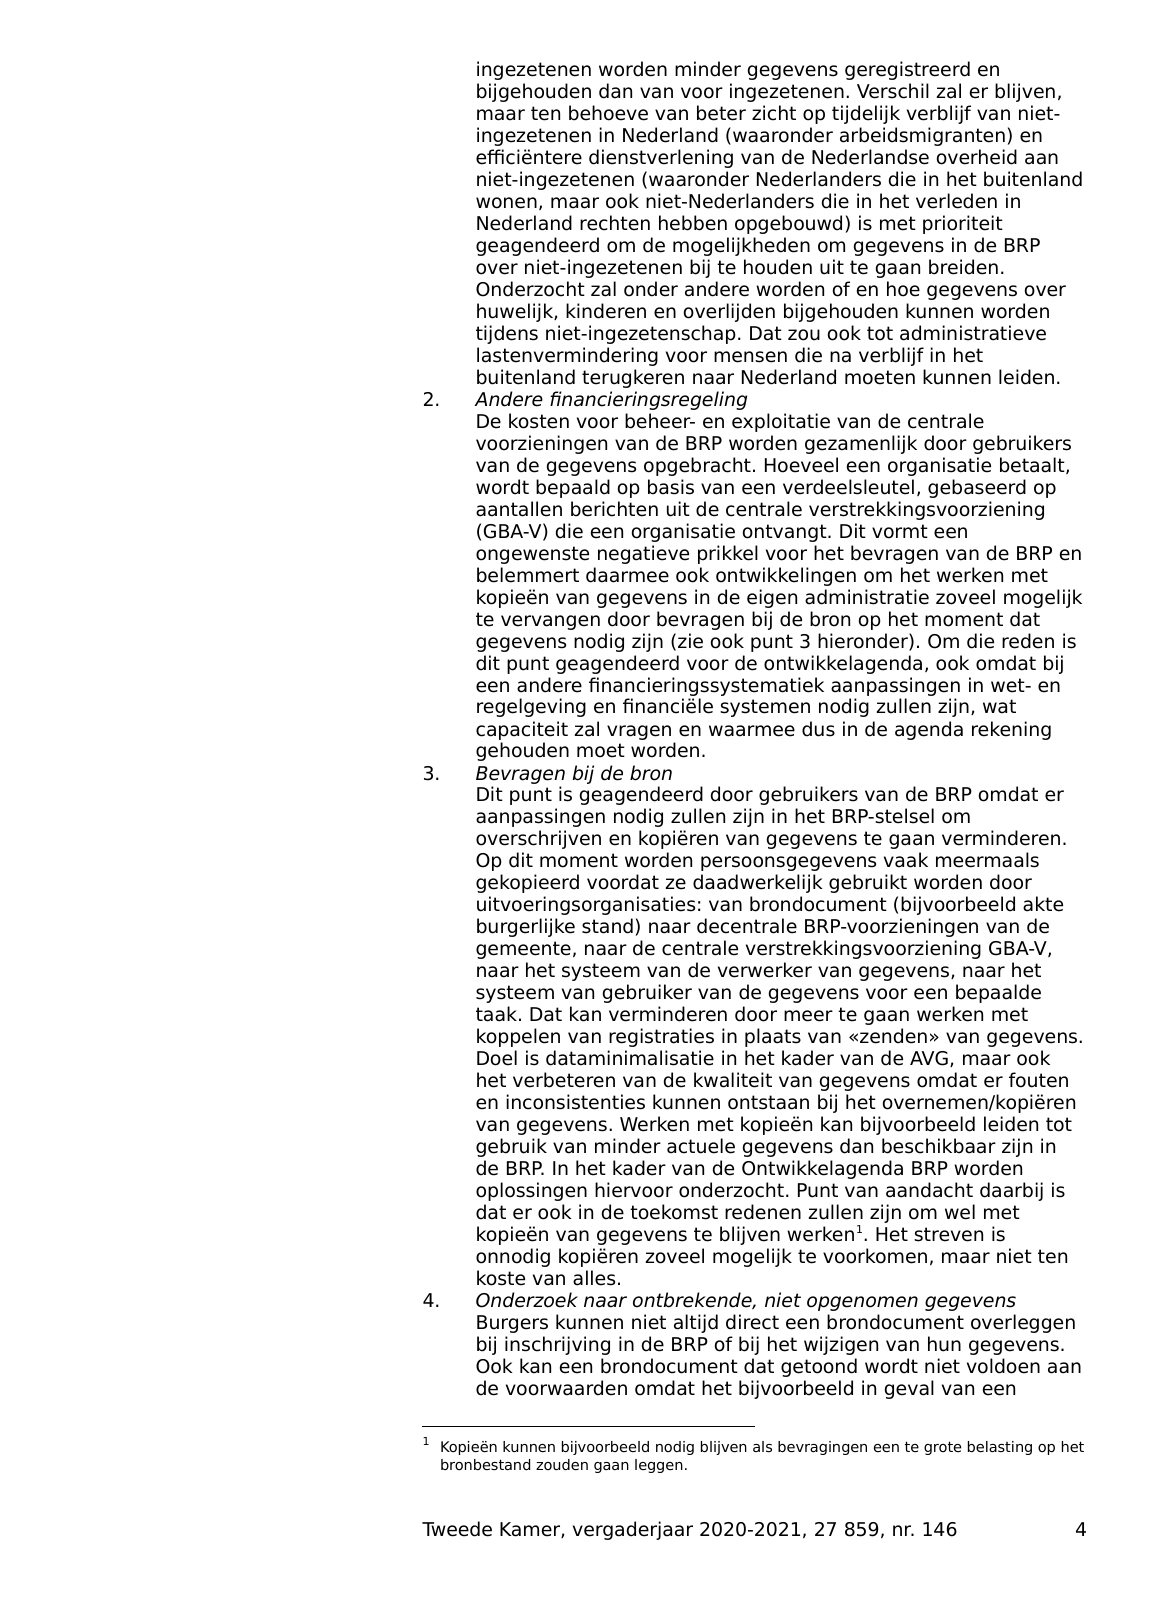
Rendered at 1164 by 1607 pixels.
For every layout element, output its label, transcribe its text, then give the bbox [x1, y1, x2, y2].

text 2. Andere financieringsregeling [422, 389, 1087, 411]
text 3. Bevragen bij de bron [422, 762, 1087, 784]
text ingezetenen worden minder gegevens geregistreerd en bijgehouden dan van voor ingezetenen. Verschil zal er blijven, maar ten behoeve van beter zicht op tijdelijk verblijf van niet-ingezetenen in Nederland (waaronder arbeidsmigranten) en efficiëntere dienstverlening van de Nederlandse overheid aan niet-ingezetenen (waaronder Nederlanders die in het buitenland wonen, maar ook niet-Nederlanders die in het verleden in Nederland rechten hebben opgebouwd) is met prioriteit geagendeerd om de mogelijkheden om gegevens in de BRP over niet-ingezetenen bij te houden uit te gaan breiden. Onderzocht zal onder andere worden of en hoe gegevens over huwelijk, kinderen en overlijden bijgehouden kunnen worden tijdens niet-ingezetenschap. Dat zou ook tot administratieve lastenvermindering voor mensen die na verblijf in het buitenland terugkeren naar Nederland moeten kunnen leiden. [475, 59, 1087, 389]
text Kopieën kunnen bijvoorbeeld nodig blijven als bevragingen een te grote belasting op het bronbestand zouden gaan leggen. [422, 1435, 1087, 1474]
text Burgers kunnen niet altijd direct een brondocument overleggen bij inschrijving in de BRP of bij het wijzigen van hun gegevens. Ook kan een brondocument dat getoond wordt niet voldoen aan de voorwaarden omdat het bijvoorbeeld in geval van een [475, 1312, 1087, 1400]
text De kosten voor beheer- en exploitatie van de centrale voorzieningen van de BRP worden gezamenlijk door gebruikers van de gegevens opgebracht. Hoeveel een organisatie betaalt, wordt bepaald op basis van een verdeelsleutel, gebaseerd op aantallen berichten uit de centrale verstrekkingsvoorziening (GBA-V) die een organisatie ontvangt. Dit vormt een ongewenste negatieve prikkel voor het bevragen van de BRP en belemmert daarmee ook ontwikkelingen om het werken met kopieën van gegevens in de eigen administratie zoveel mogelijk te vervangen door bevragen bij de bron op het moment dat gegevens nodig zijn (zie ook punt 3 hieronder). Om die reden is dit punt geagendeerd voor de ontwikkelagenda, ook omdat bij een andere financieringssystematiek aanpassingen in wet- en regelgeving en financiële systemen nodig zullen zijn, wat capaciteit zal vragen en waarmee dus in de agenda rekening gehouden moet worden. [475, 411, 1087, 762]
text 4. Onderzoek naar ontbrekende, niet opgenomen gegevens [422, 1290, 1087, 1312]
text Dit punt is geagendeerd door gebruikers van de BRP omdat er aanpassingen nodig zullen zijn in het BRP-stelsel om overschrijven en kopiëren van gegevens te gaan verminderen. Op dit moment worden persoonsgegevens vaak meermaals gekopieerd voordat ze daadwerkelijk gebruikt worden door uitvoeringsorganisaties: van brondocument (bijvoorbeeld akte burgerlijke stand) naar decentrale BRP-voorzieningen van de gemeente, naar de centrale verstrekkingsvoorziening GBA-V, naar het systeem van de verwerker van gegevens, naar het systeem van gebruiker van de gegevens voor een bepaalde taak. Dat kan verminderen door meer te gaan werken met koppelen van registraties in plaats van «zenden» van gegevens. Doel is dataminimalisatie in het kader van de AVG, maar ook het verbeteren van de kwaliteit van gegevens omdat er fouten en inconsistenties kunnen ontstaan bij het overnemen/kopiëren van gegevens. Werken met kopieën kan bijvoorbeeld leiden tot gebruik van minder actuele gegevens dan beschikbaar zijn in de BRP. In het kader van de Ontwikkelagenda BRP worden oplossingen hiervoor onderzocht. Punt van aandacht daarbij is dat er ook in de toekomst redenen zullen zijn om wel met kopieën van gegevens te blijven werken. Het streven is onnodig kopiëren zoveel mogelijk te voorkomen, maar niet ten koste van alles. [475, 784, 1087, 1290]
